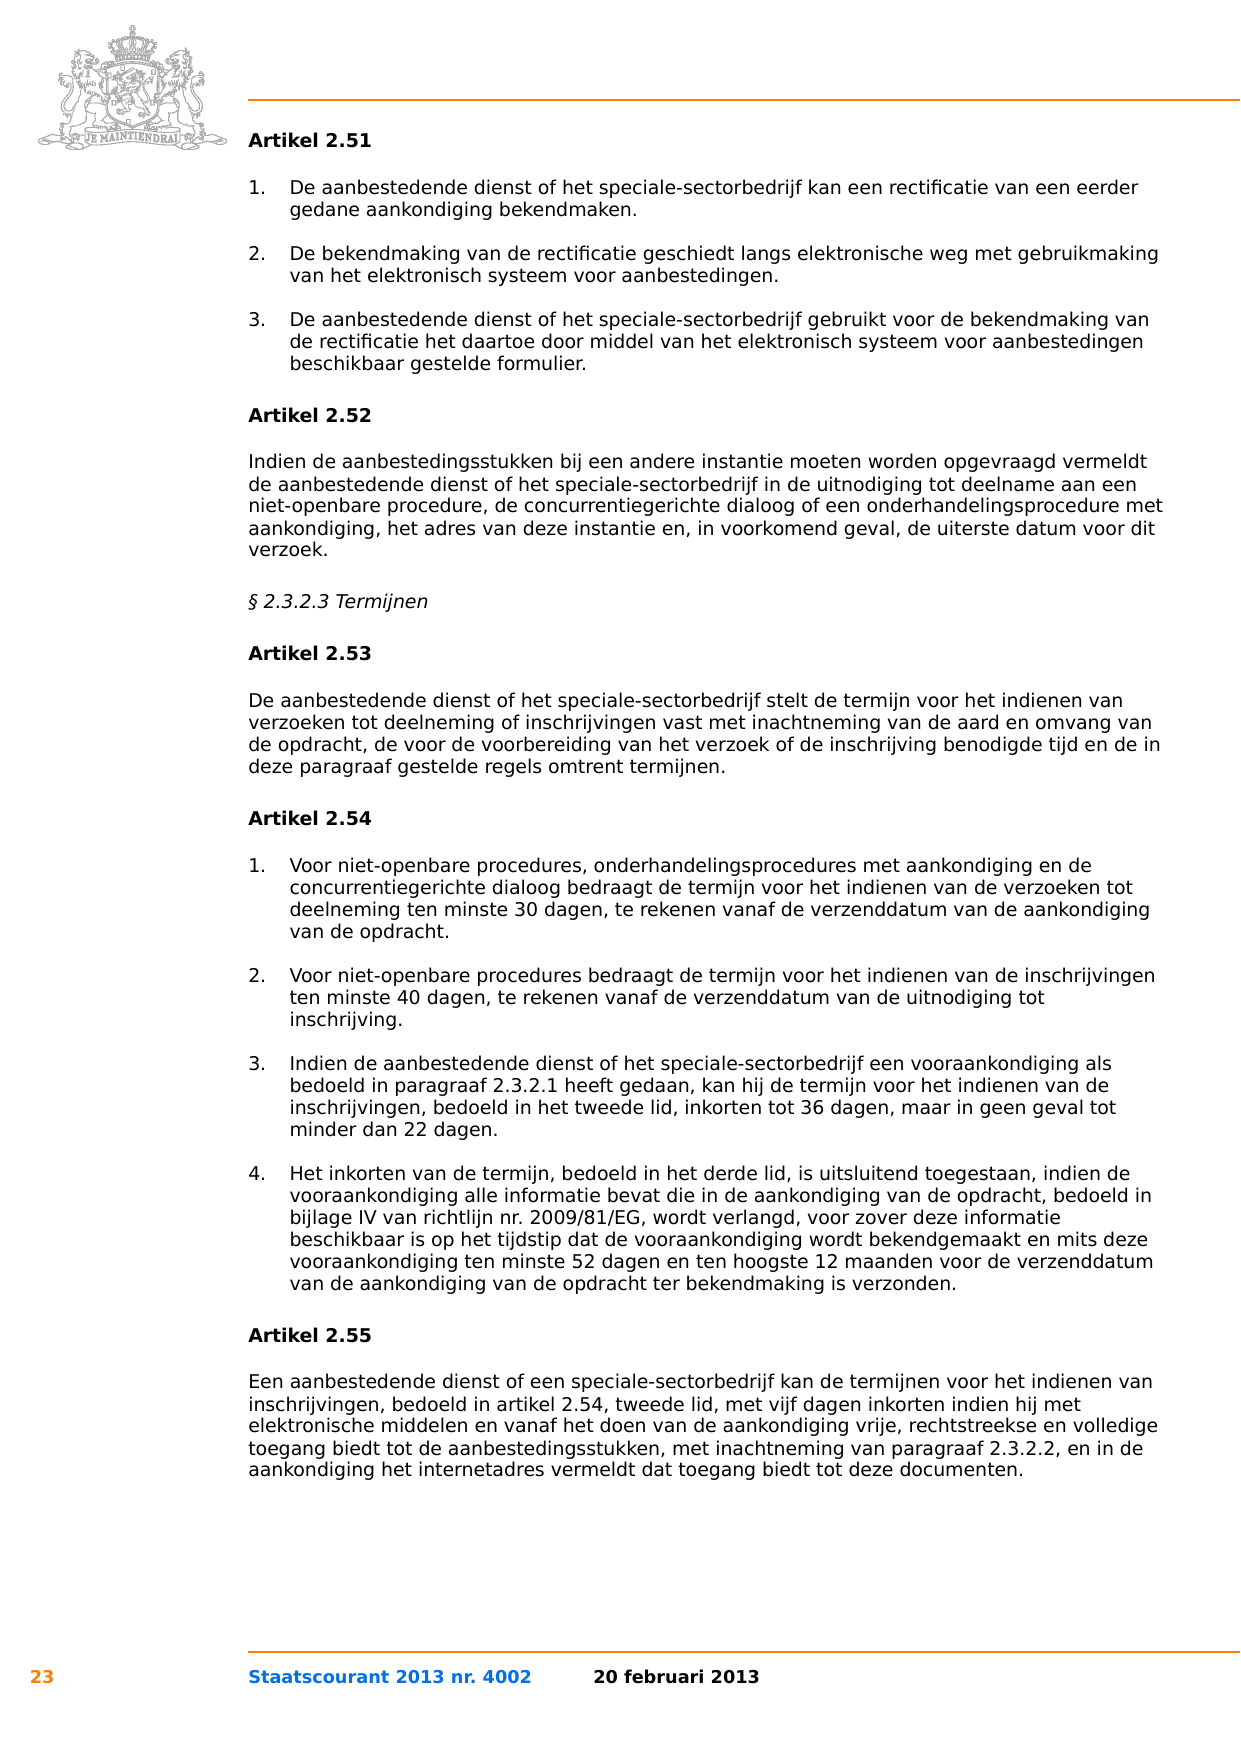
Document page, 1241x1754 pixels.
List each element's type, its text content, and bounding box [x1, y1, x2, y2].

subtitle Artikel 2.51 [248, 130, 1163, 152]
subtitle Artikel 2.53 [248, 643, 1163, 665]
text 4. Het inkorten van de termijn, bedoeld in het derde lid, is uitsluitend toegestaan, indien de vooraankondiging alle informatie bevat die in de aankondiging van de opdracht, bedoeld in bijlage IV van richtlijn nr. 2009/81/EG, wordt verlangd, voor zover deze informatie beschikbaar is op het tijdstip dat de vooraankondiging wordt bekendgemaakt en mits deze vooraankondiging ten minste 52 dagen en ten hoogste 12 maanden voor de verzenddatum van de aankondiging van de opdracht ter bekendmaking is verzonden. [248, 1163, 1163, 1294]
text 1. De aanbestedende dienst of het speciale-sectorbedrijf kan een rectificatie van een eerder gedane aankondiging bekendmaken. [248, 177, 1163, 221]
text 3. Indien de aanbestedende dienst of het speciale-sectorbedrijf een vooraankondiging als bedoeld in paragraaf 2.3.2.1 heeft gedaan, kan hij de termijn voor het indienen van de inschrijvingen, bedoeld in het tweede lid, inkorten tot 36 dagen, maar in geen geval tot minder dan 22 dagen. [248, 1053, 1163, 1141]
text 3. De aanbestedende dienst of het speciale-sectorbedrijf gebruikt voor de bekendmaking van de rectificatie het daartoe door middel van het elektronisch systeem voor aanbestedingen beschikbaar gestelde formulier. [248, 308, 1163, 374]
text Een aanbestedende dienst of een speciale-sectorbedrijf kan de termijnen voor het indienen van inschrijvingen, bedoeld in artikel 2.54, tweede lid, met vijf dagen inkorten indien hij met elektronische middelen en vanaf het doen van de aankondiging vrije, rechtstreekse en volledige toegang biedt tot de aanbestedingsstukken, met inachtneming van paragraaf 2.3.2.2, en in de aankondiging het internetadres vermeldt dat toegang biedt tot deze documenten. [248, 1371, 1163, 1481]
subtitle Artikel 2.54 [248, 808, 1163, 830]
text 1. Voor niet-openbare procedures, onderhandelingsprocedures met aankondiging en de concurrentiegerichte dialoog bedraagt de termijn voor het indienen van de verzoeken tot deelneming ten minste 30 dagen, te rekenen vanaf de verzenddatum van de aankondiging van de opdracht. [248, 855, 1163, 943]
subtitle Artikel 2.55 [248, 1324, 1163, 1346]
text 2. Voor niet-openbare procedures bedraagt de termijn voor het indienen van de inschrijvingen ten minste 40 dagen, te rekenen vanaf de verzenddatum van de uitnodiging tot inschrijving. [248, 965, 1163, 1031]
text Indien de aanbestedingsstukken bij een andere instantie moeten worden opgevraagd vermeldt de aanbestedende dienst of het speciale-sectorbedrijf in de uitnodiging tot deelname aan een niet-openbare procedure, de concurrentiegerichte dialoog of een onderhandelingsprocedure met aankondiging, het adres van deze instantie en, in voorkomend geval, de uiterste datum voor dit verzoek. [248, 451, 1163, 561]
text De aanbestedende dienst of het speciale-sectorbedrijf stelt de termijn voor het indienen van verzoeken tot deelneming of inschrijvingen vast met inachtneming van de aard en omvang van de opdracht, de voor de voorbereiding van het verzoek of de inschrijving benodigde tijd en de in deze paragraaf gestelde regels omtrent termijnen. [248, 690, 1163, 778]
subtitle Artikel 2.52 [248, 404, 1163, 426]
picture [38, 25, 227, 150]
subtitle § 2.3.2.3 Termijnen [248, 591, 1163, 613]
text 2. De bekendmaking van de rectificatie geschiedt langs elektronische weg met gebruikmaking van het elektronisch systeem voor aanbestedingen. [248, 243, 1163, 287]
